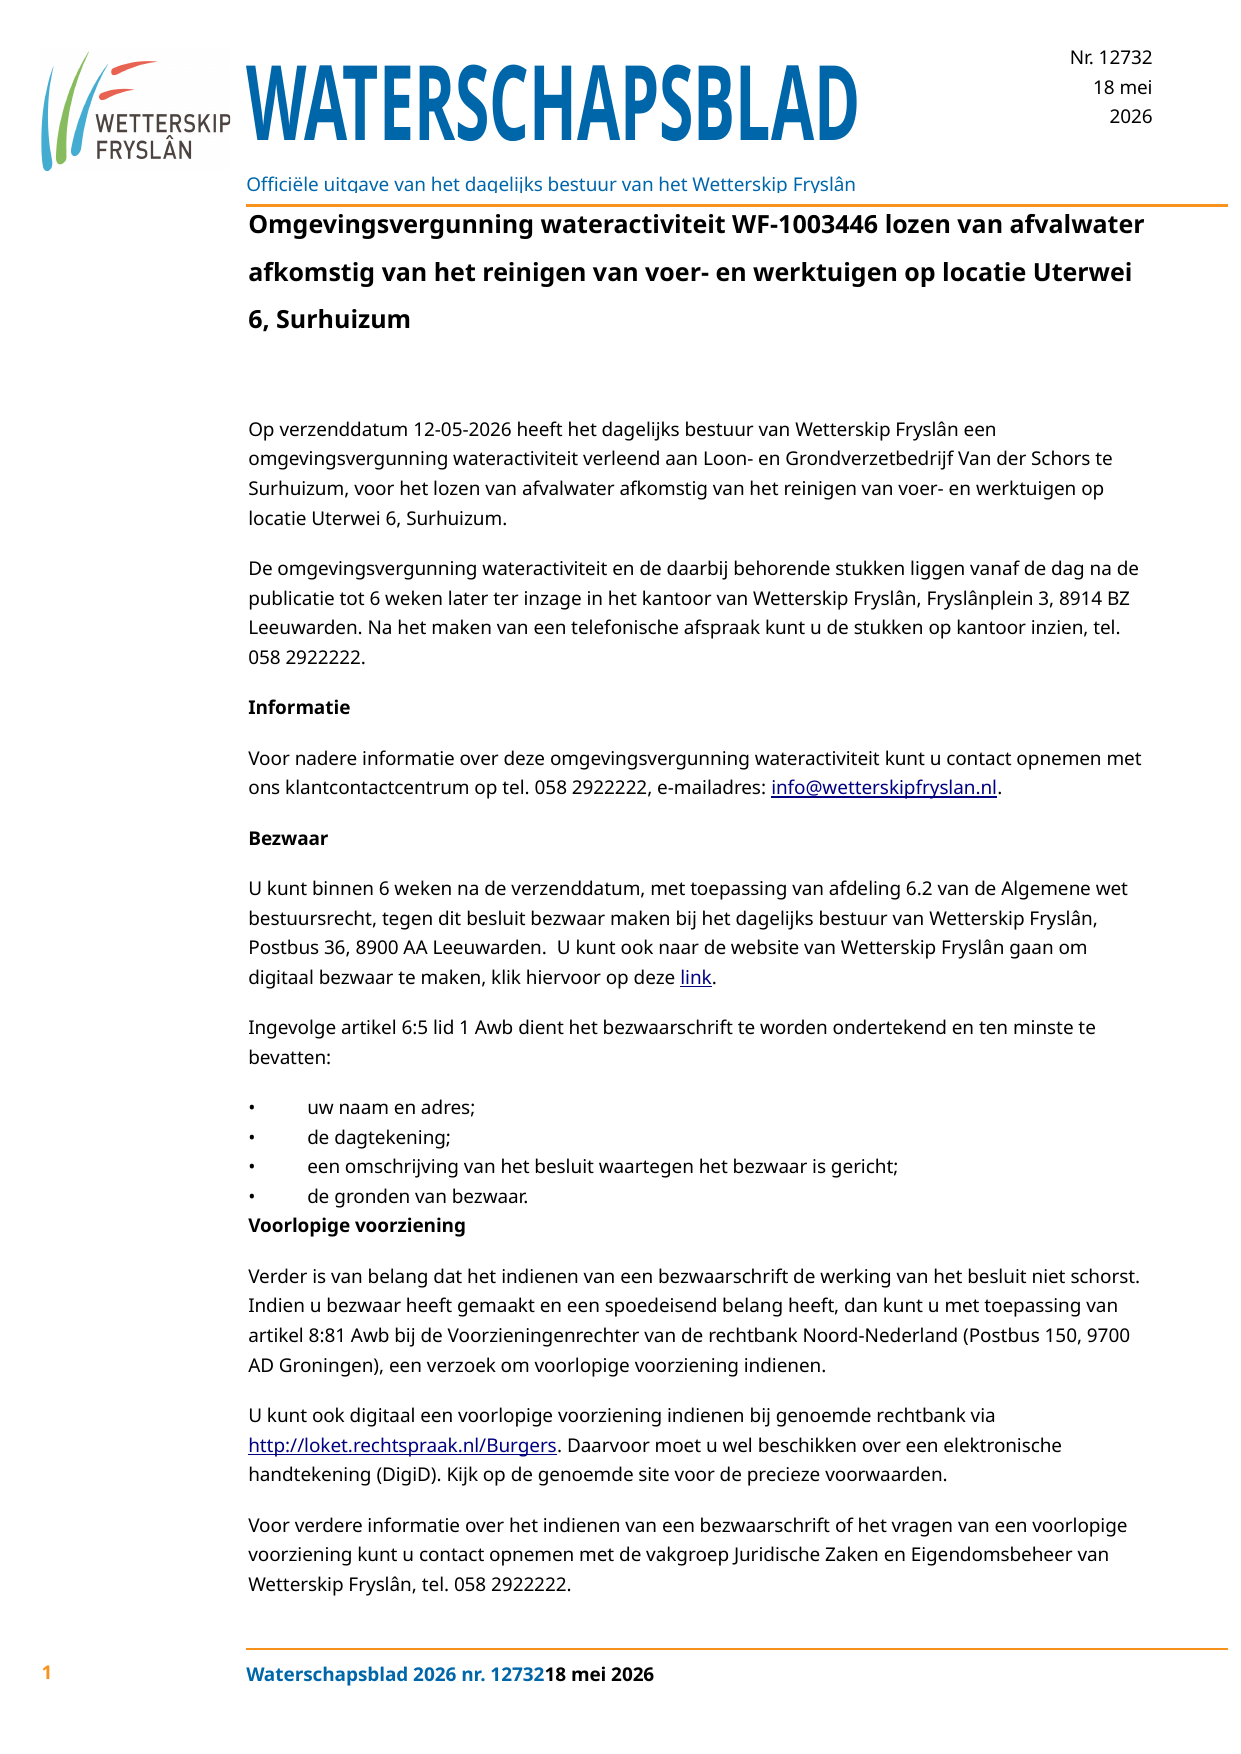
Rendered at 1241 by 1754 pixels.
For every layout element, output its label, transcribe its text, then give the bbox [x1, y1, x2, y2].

text U kunt binnen 6 weken na de verzenddatum, met toepassing van afdeling 6.2 van de Algemene wet bestuursrecht, tegen dit besluit bezwaar maken bij het dagelijks bestuur van Wetterskip Fryslân, Postbus 36, 8900 AA Leeuwarden. U kunt ook naar de website van Wetterskip Fryslân gaan om digitaal bezwaar te maken, klik hiervoor op deze link. [248, 875, 1152, 989]
text Omgevingsvergunning wateractiviteit WF-1003446 lozen van afvalwater afkomstig van het reinigen van voer- en werktuigen op locatie Uterwei 6, Surhuizum [248, 207, 1152, 336]
text De omgevingsvergunning wateractiviteit en de daarbij behorende stukken liggen vanaf de dag na de publicatie tot 6 weken later ter inzage in het kantoor van Wetterskip Fryslân, Fryslânplein 3, 8914 BZ Leeuwarden. Na het maken van een telefonische afspraak kunt u de stukken op kantoor inzien, tel. 058 2922222. [248, 555, 1152, 669]
list uw naam en adres; [248, 1094, 1152, 1120]
list een omschrijving van het besluit waartegen het bezwaar is gericht; [248, 1153, 1152, 1179]
text Voor nadere informatie over deze omgevingsvergunning wateractiviteit kunt u contact opnemen met ons klantcontactcentrum op tel. 058 2922222, e-mailadres: info@wetterskipfryslan.nl. [248, 745, 1152, 800]
text Op verzenddatum 12-05-2026 heeft het dagelijks bestuur van Wetterskip Fryslân een omgevingsvergunning wateractiviteit verleend aan Loon- en Grondverzetbedrijf Van der Schors te Surhuizum, voor het lozen van afvalwater afkomstig van het reinigen van voer- en werktuigen op locatie Uterwei 6, Surhuizum. [248, 416, 1152, 530]
picture [41, 47, 231, 172]
list de gronden van bezwaar. [248, 1183, 1152, 1209]
text Voorlopige voorziening [248, 1213, 1152, 1238]
text Voor verdere informatie over het indienen van een bezwaarschrift of het vragen van een voorlopige voorziening kunt u contact opnemen met de vakgroep Juridische Zaken en Eigendomsbeheer van Wetterskip Fryslân, tel. 058 2922222. [248, 1512, 1152, 1597]
list de dagtekening; [248, 1124, 1152, 1149]
text Bezwaar [248, 825, 1152, 850]
text Informatie [248, 694, 1152, 720]
text U kunt ook digitaal een voorlopige voorziening indienen bij genoemde rechtbank via http://loket.rechtspraak.nl/Burgers. Daarvoor moet u wel beschikken over een elektronische handtekening (DigiD). Kijk op de genoemde site voor de precieze voorwaarden. [248, 1402, 1152, 1487]
text Verder is van belang dat het indienen van een bezwaarschrift de werking van het besluit niet schorst. Indien u bezwaar heeft gemaakt en een spoedeisend belang heeft, dan kunt u met toepassing van artikel 8:81 Awb bij de Voorzieningenrechter van de rechtbank Noord-Nederland (Postbus 150, 9700 AD Groningen), een verzoek om voorlopige voorziening indienen. [248, 1263, 1152, 1377]
text Ingevolge artikel 6:5 lid 1 Awb dient het bezwaarschrift te worden ondertekend en ten minste te bevatten: [248, 1014, 1152, 1069]
